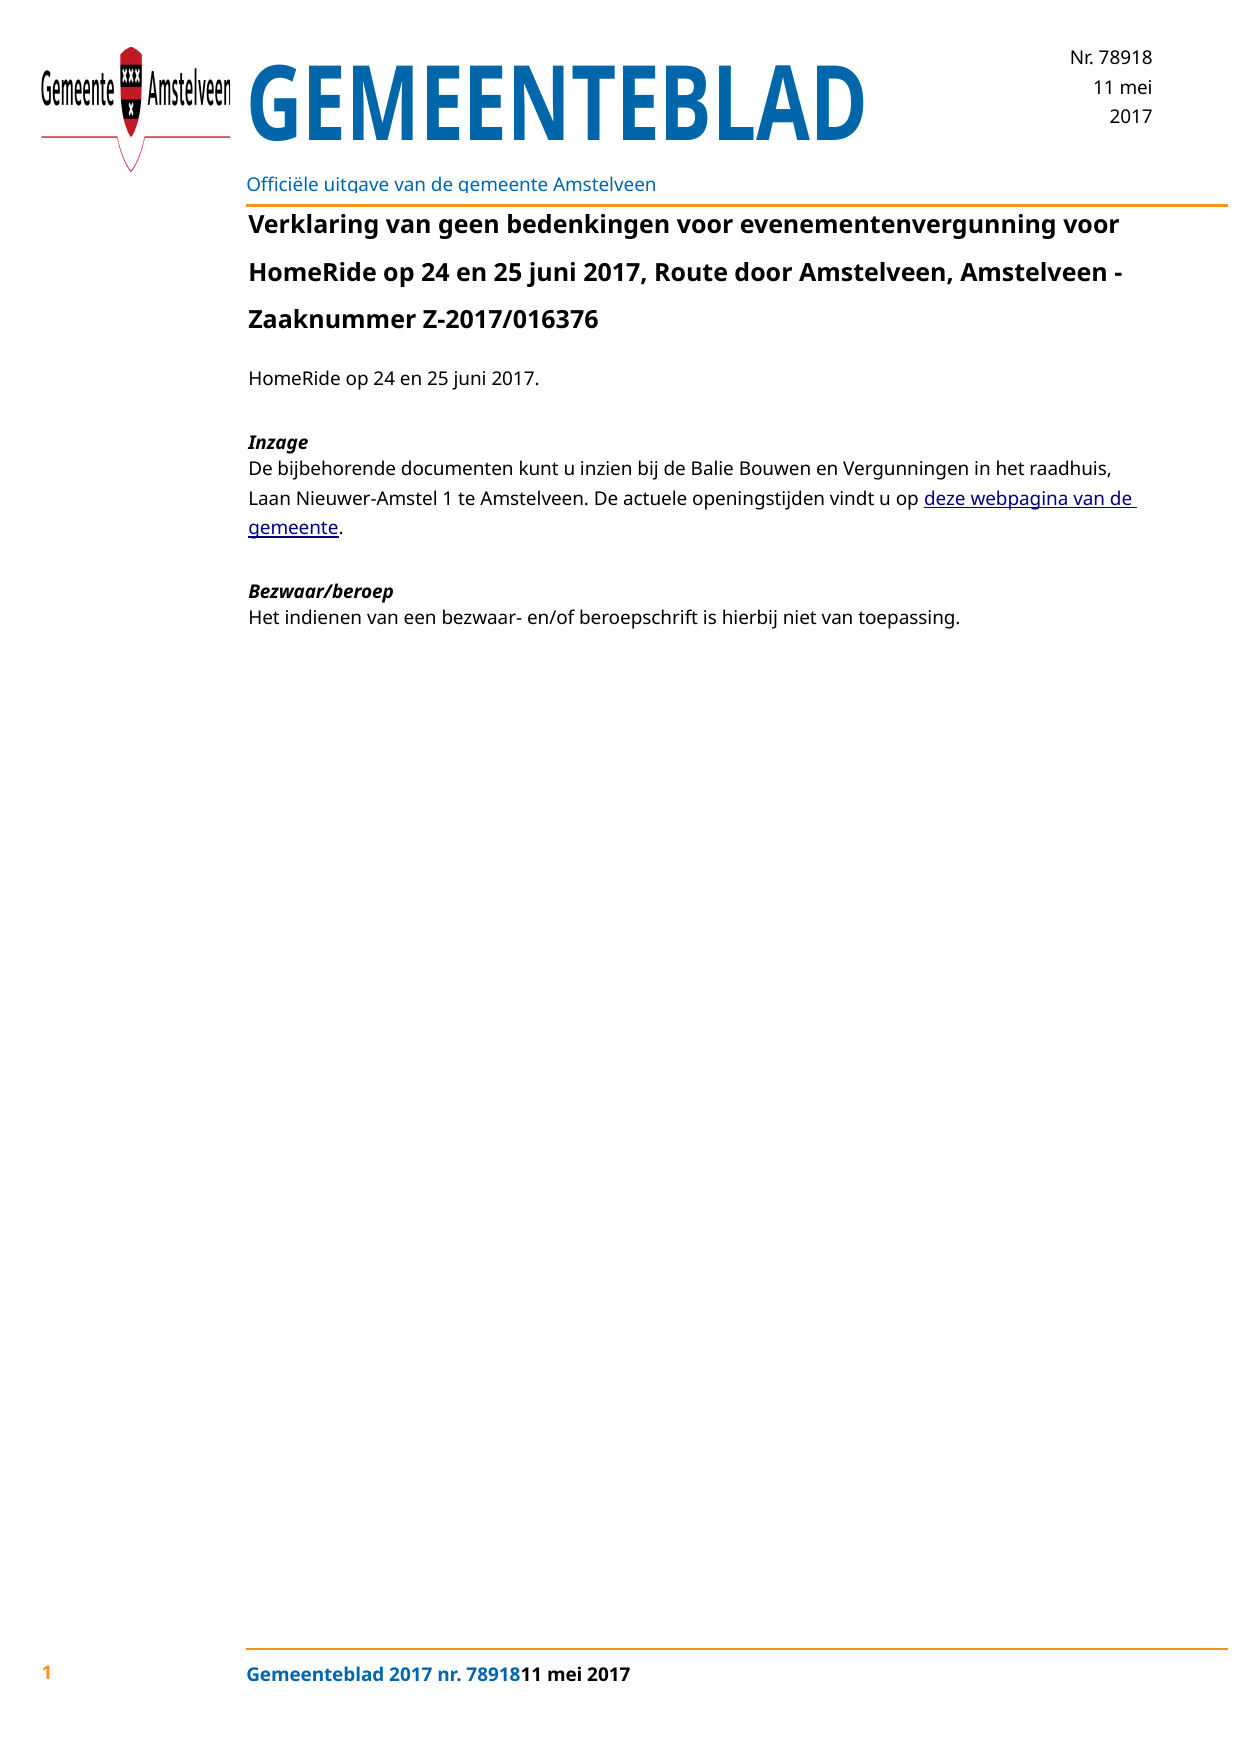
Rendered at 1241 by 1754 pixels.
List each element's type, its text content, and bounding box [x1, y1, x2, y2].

picture [41, 47, 231, 172]
text Het indienen van een bezwaar- en/of beroepschrift is hierbij niet van toepassing. [248, 604, 1152, 630]
text Verklaring van geen bedenkingen voor evenementenvergunning voor HomeRide op 24 en 25 juni 2017, Route door Amstelveen, Amstelveen - Zaaknummer Z-2017/016376 [248, 207, 1152, 336]
text Inzage [248, 429, 1152, 455]
text De bijbehorende documenten kunt u inzien bij de Balie Bouwen en Vergunningen in het raadhuis, Laan Nieuwer-Amstel 1 te Amstelveen. De actuele openingstijden vindt u op deze webpagina van de gemeente. [248, 455, 1152, 540]
text Bezwaar/beroep [248, 578, 1152, 604]
text HomeRide op 24 en 25 juni 2017. [248, 366, 1152, 391]
